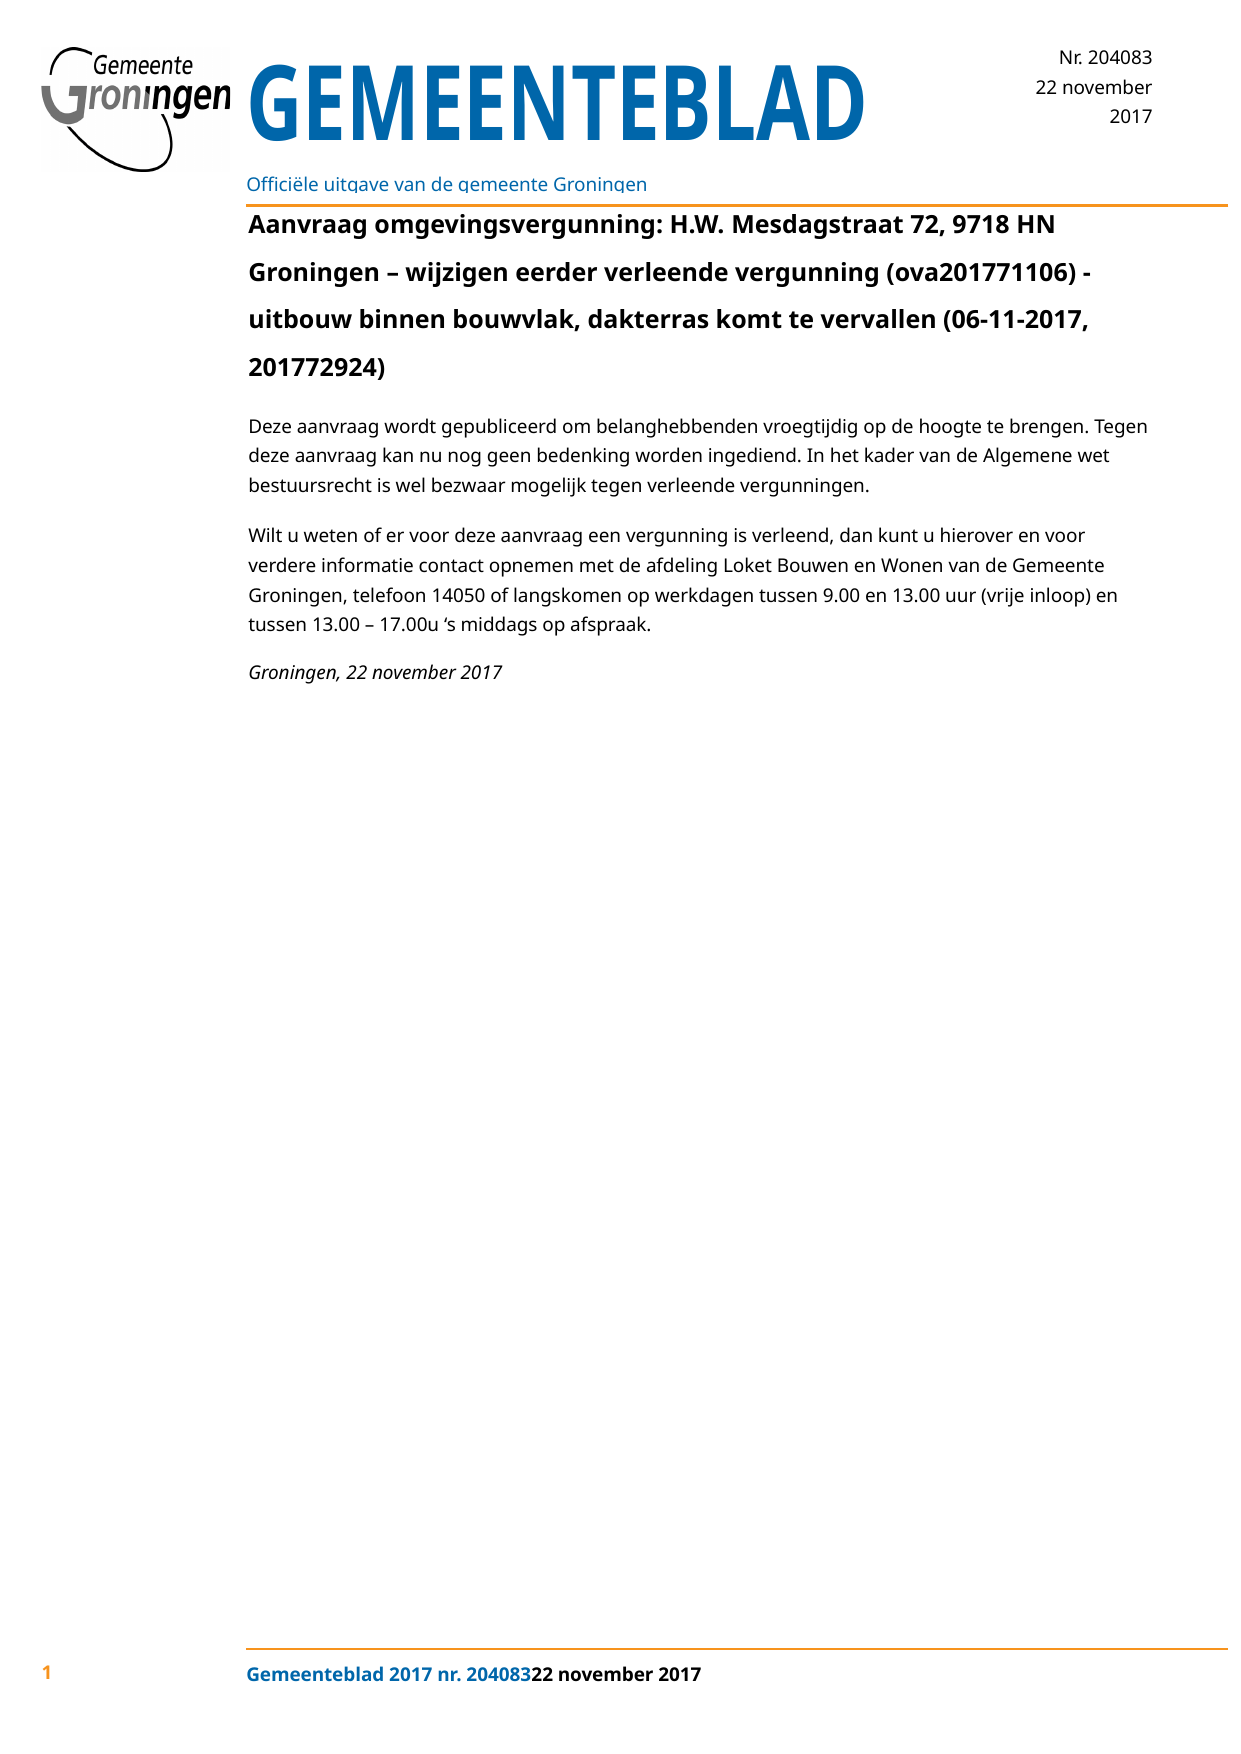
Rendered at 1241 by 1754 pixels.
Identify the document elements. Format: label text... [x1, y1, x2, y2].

text Aanvraag omgevingsvergunning: H.W. Mesdagstraat 72, 9718 HN Groningen – wijzigen eerder verleende vergunning (ova201771106) - uitbouw binnen bouwvlak, dakterras komt te vervallen (06-11-2017, 201772924) [248, 207, 1152, 384]
text Wilt u weten of er voor deze aanvraag een vergunning is verleend, dan kunt u hierover en voor verdere informatie contact opnemen met de afdeling Loket Bouwen en Wonen van de Gemeente Groningen, telefoon 14050 of langskomen op werkdagen tussen 9.00 en 13.00 uur (vrije inloop) en tussen 13.00 – 17.00u ‘s middags op afspraak. [248, 523, 1152, 637]
text Deze aanvraag wordt gepubliceerd om belanghebbenden vroegtijdig op de hoogte te brengen. Tegen deze aanvraag kan nu nog geen bedenking worden ingediend. In het kader van de Algemene wet bestuursrecht is wel bezwaar mogelijk tegen verleende vergunningen. [248, 413, 1152, 498]
text Groningen, 22 november 2017 [248, 659, 1152, 685]
picture [41, 47, 231, 172]
